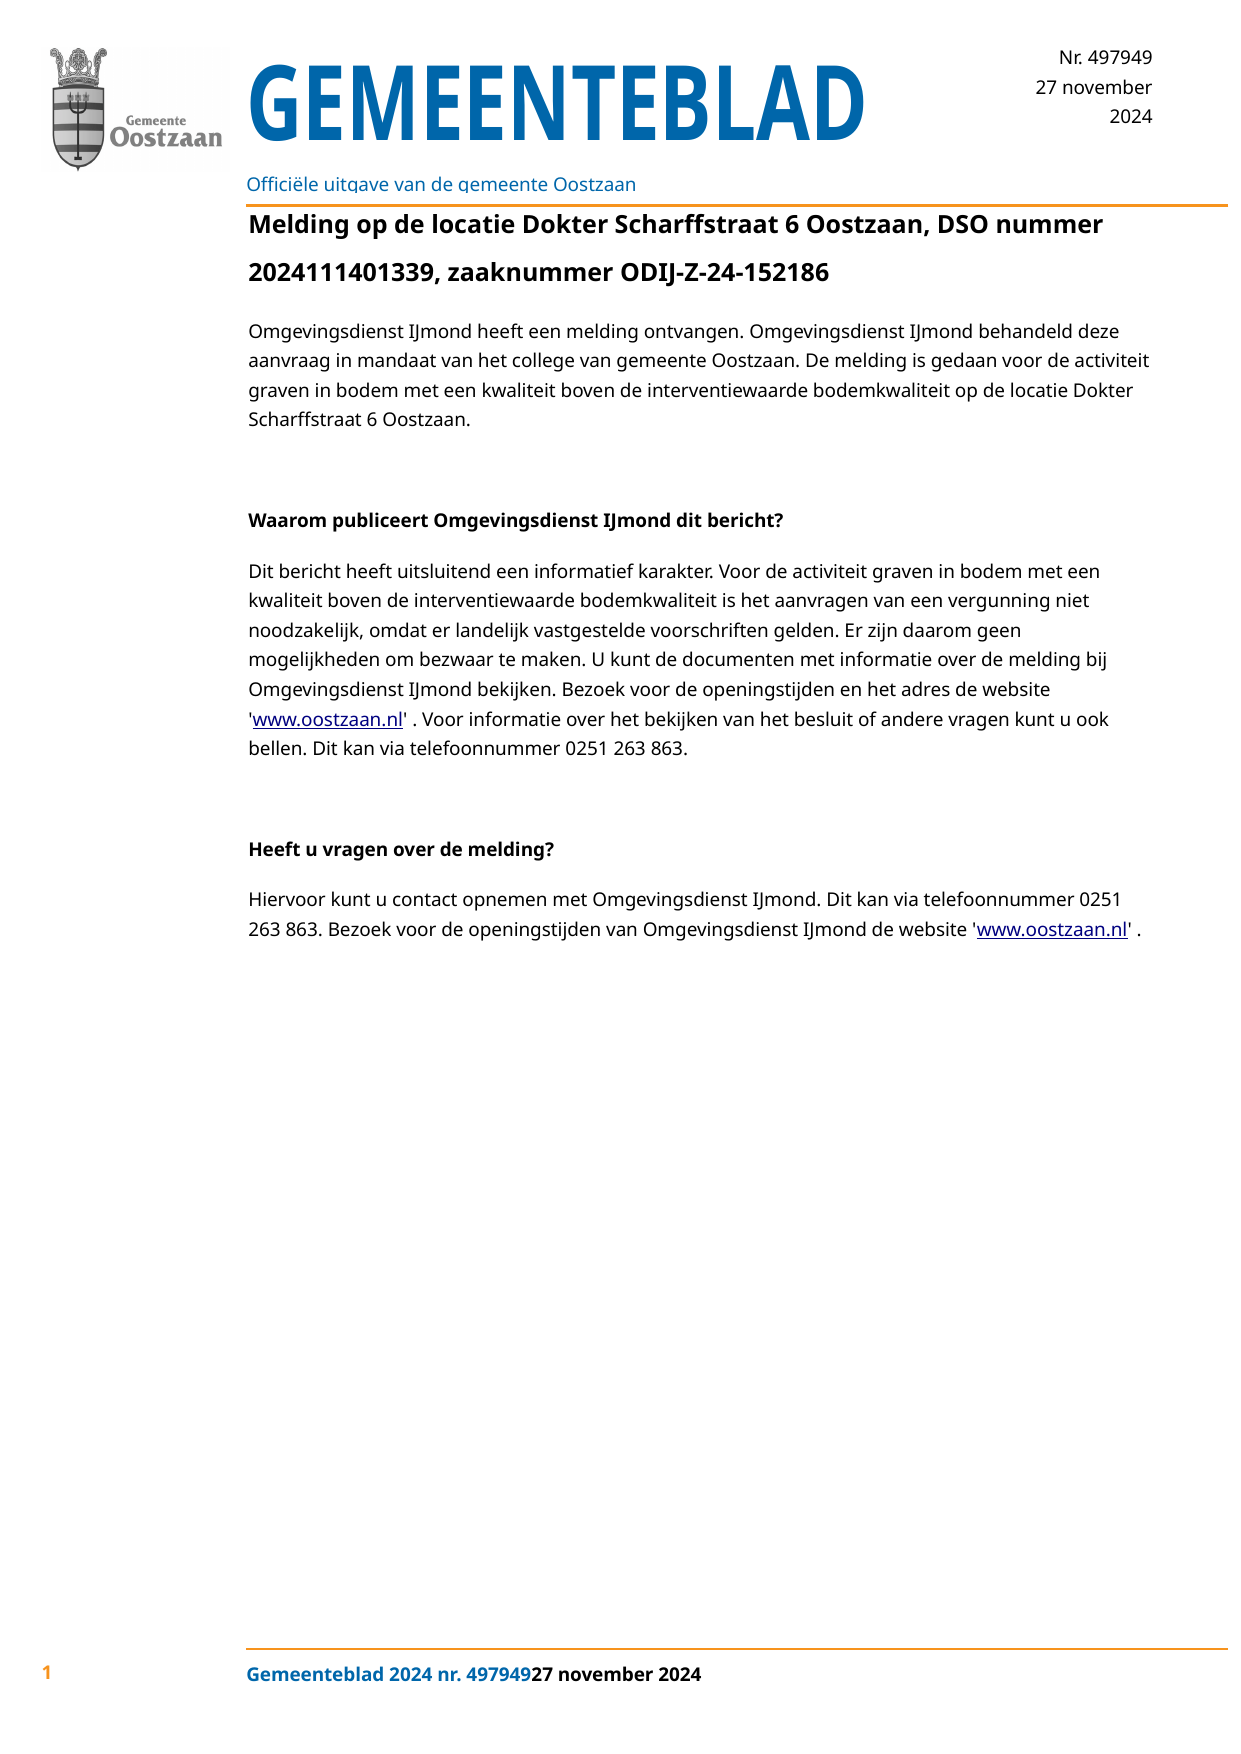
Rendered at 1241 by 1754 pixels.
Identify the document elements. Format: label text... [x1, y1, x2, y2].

text Melding op de locatie Dokter Scharffstraat 6 Oostzaan, DSO nummer 2024111401339, zaaknummer ODIJ-Z-24-152186 [248, 207, 1152, 288]
text Hiervoor kunt u contact opnemen met Omgevingsdienst IJmond. Dit kan via telefoonnummer 0251 263 863. Bezoek voor de openingstijden van Omgevingsdienst IJmond de website 'www.oostzaan.nl' . [248, 887, 1152, 942]
text Omgevingsdienst IJmond heeft een melding ontvangen. Omgevingsdienst IJmond behandeld deze aanvraag in mandaat van het college van gemeente Oostzaan. De melding is gedaan voor de activiteit graven in bodem met een kwaliteit boven de interventiewaarde bodemkwaliteit op de locatie Dokter Scharffstraat 6 Oostzaan. [248, 318, 1152, 432]
text Dit bericht heeft uitsluitend een informatief karakter. Voor de activiteit graven in bodem met een kwaliteit boven de interventiewaarde bodemkwaliteit is het aanvragen van een vergunning niet noodzakelijk, omdat er landelijk vastgestelde voorschriften gelden. Er zijn daarom geen mogelijkheden om bezwaar te maken. U kunt de documenten met informatie over de melding bij Omgevingsdienst IJmond bekijken. Bezoek voor de openingstijden en het adres de website 'www.oostzaan.nl' . Voor informatie over het bekijken van het besluit of andere vragen kunt u ook bellen. Dit kan via telefoonnummer 0251 263 863. [248, 558, 1152, 761]
text Heeft u vragen over de melding? [248, 836, 1152, 862]
picture [41, 47, 231, 172]
text Waarom publiceert Omgevingsdienst IJmond dit bericht? [248, 507, 1152, 533]
